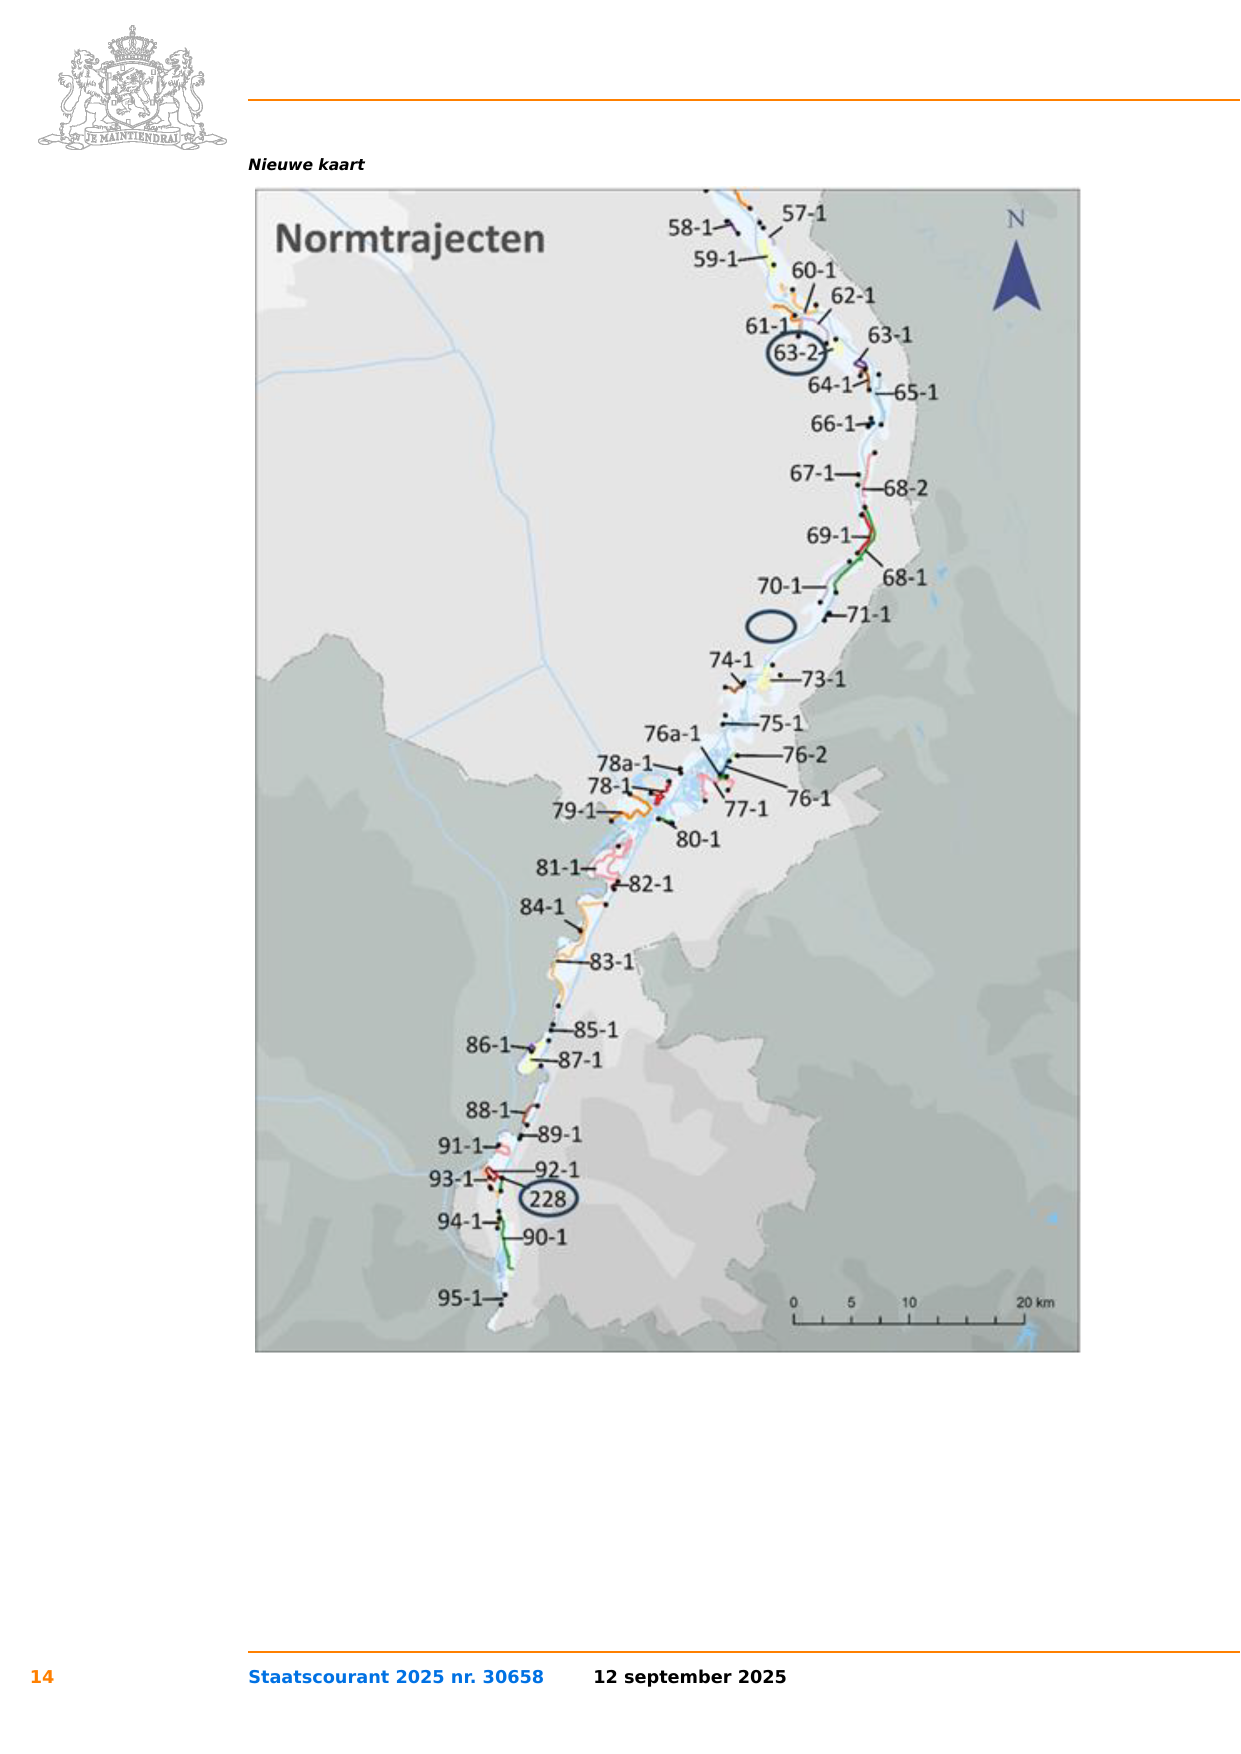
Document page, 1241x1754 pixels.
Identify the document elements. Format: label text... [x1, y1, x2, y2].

picture [38, 25, 227, 150]
text Nieuwe kaart [248, 156, 1087, 174]
picture [248, 185, 1087, 1361]
